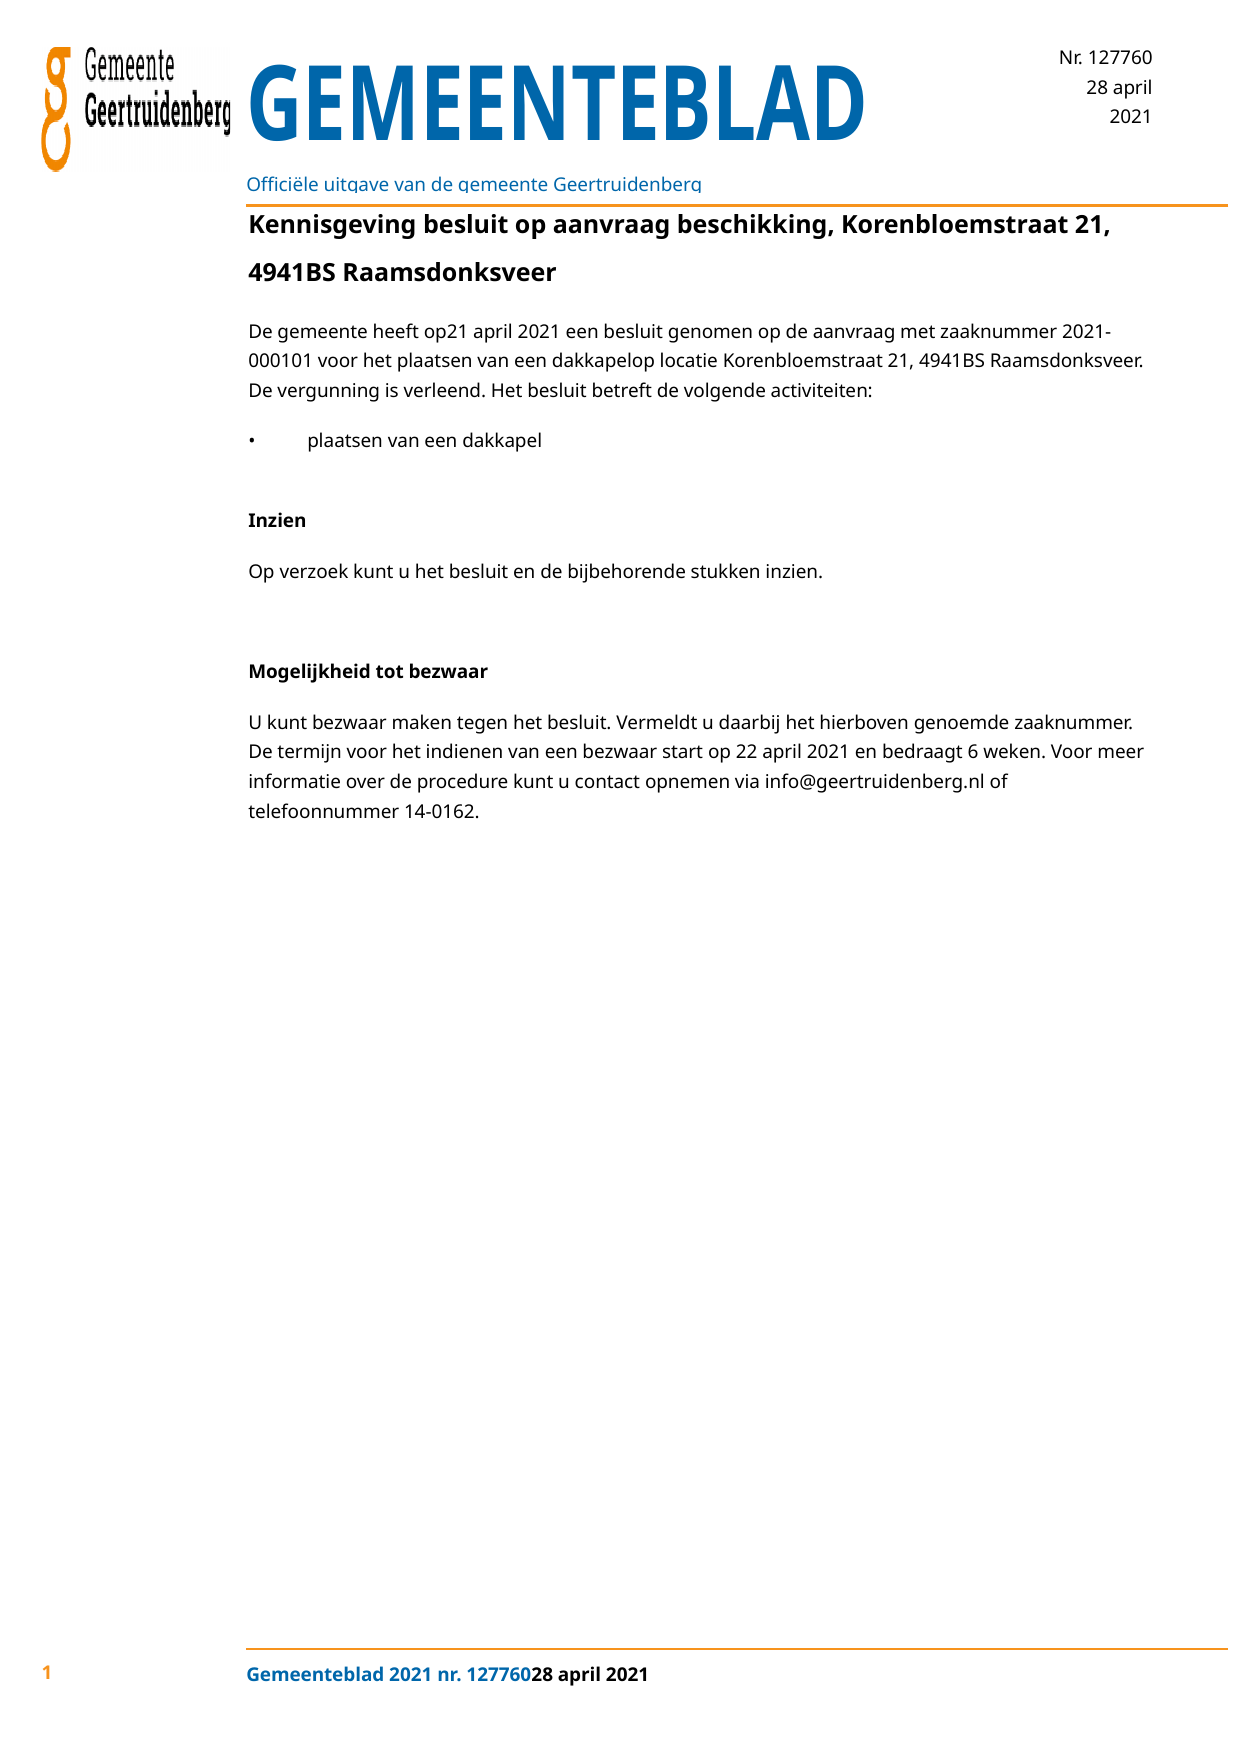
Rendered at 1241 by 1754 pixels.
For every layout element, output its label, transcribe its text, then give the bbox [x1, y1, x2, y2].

text De gemeente heeft op21 april 2021 een besluit genomen op de aanvraag met zaaknummer 2021-000101 voor het plaatsen van een dakkapelop locatie Korenbloemstraat 21, 4941BS Raamsdonksveer. De vergunning is verleend. Het besluit betreft de volgende activiteiten: [248, 318, 1152, 403]
text U kunt bezwaar maken tegen het besluit. Vermeldt u daarbij het hierboven genoemde zaaknummer. De termijn voor het indienen van een bezwaar start op 22 april 2021 en bedraagt 6 weken. Voor meer informatie over de procedure kunt u contact opnemen via info@geertruidenberg.nl of telefoonnummer 14-0162. [248, 709, 1152, 824]
text Kennisgeving besluit op aanvraag beschikking, Korenbloemstraat 21, 4941BS Raamsdonksveer [248, 207, 1152, 288]
text Mogelijkheid tot bezwaar [248, 659, 1152, 684]
text Inzien [248, 507, 1152, 533]
list plaatsen van een dakkapel [248, 427, 1152, 453]
picture [41, 47, 231, 172]
text Op verzoek kunt u het besluit en de bijbehorende stukken inzien. [248, 558, 1152, 584]
